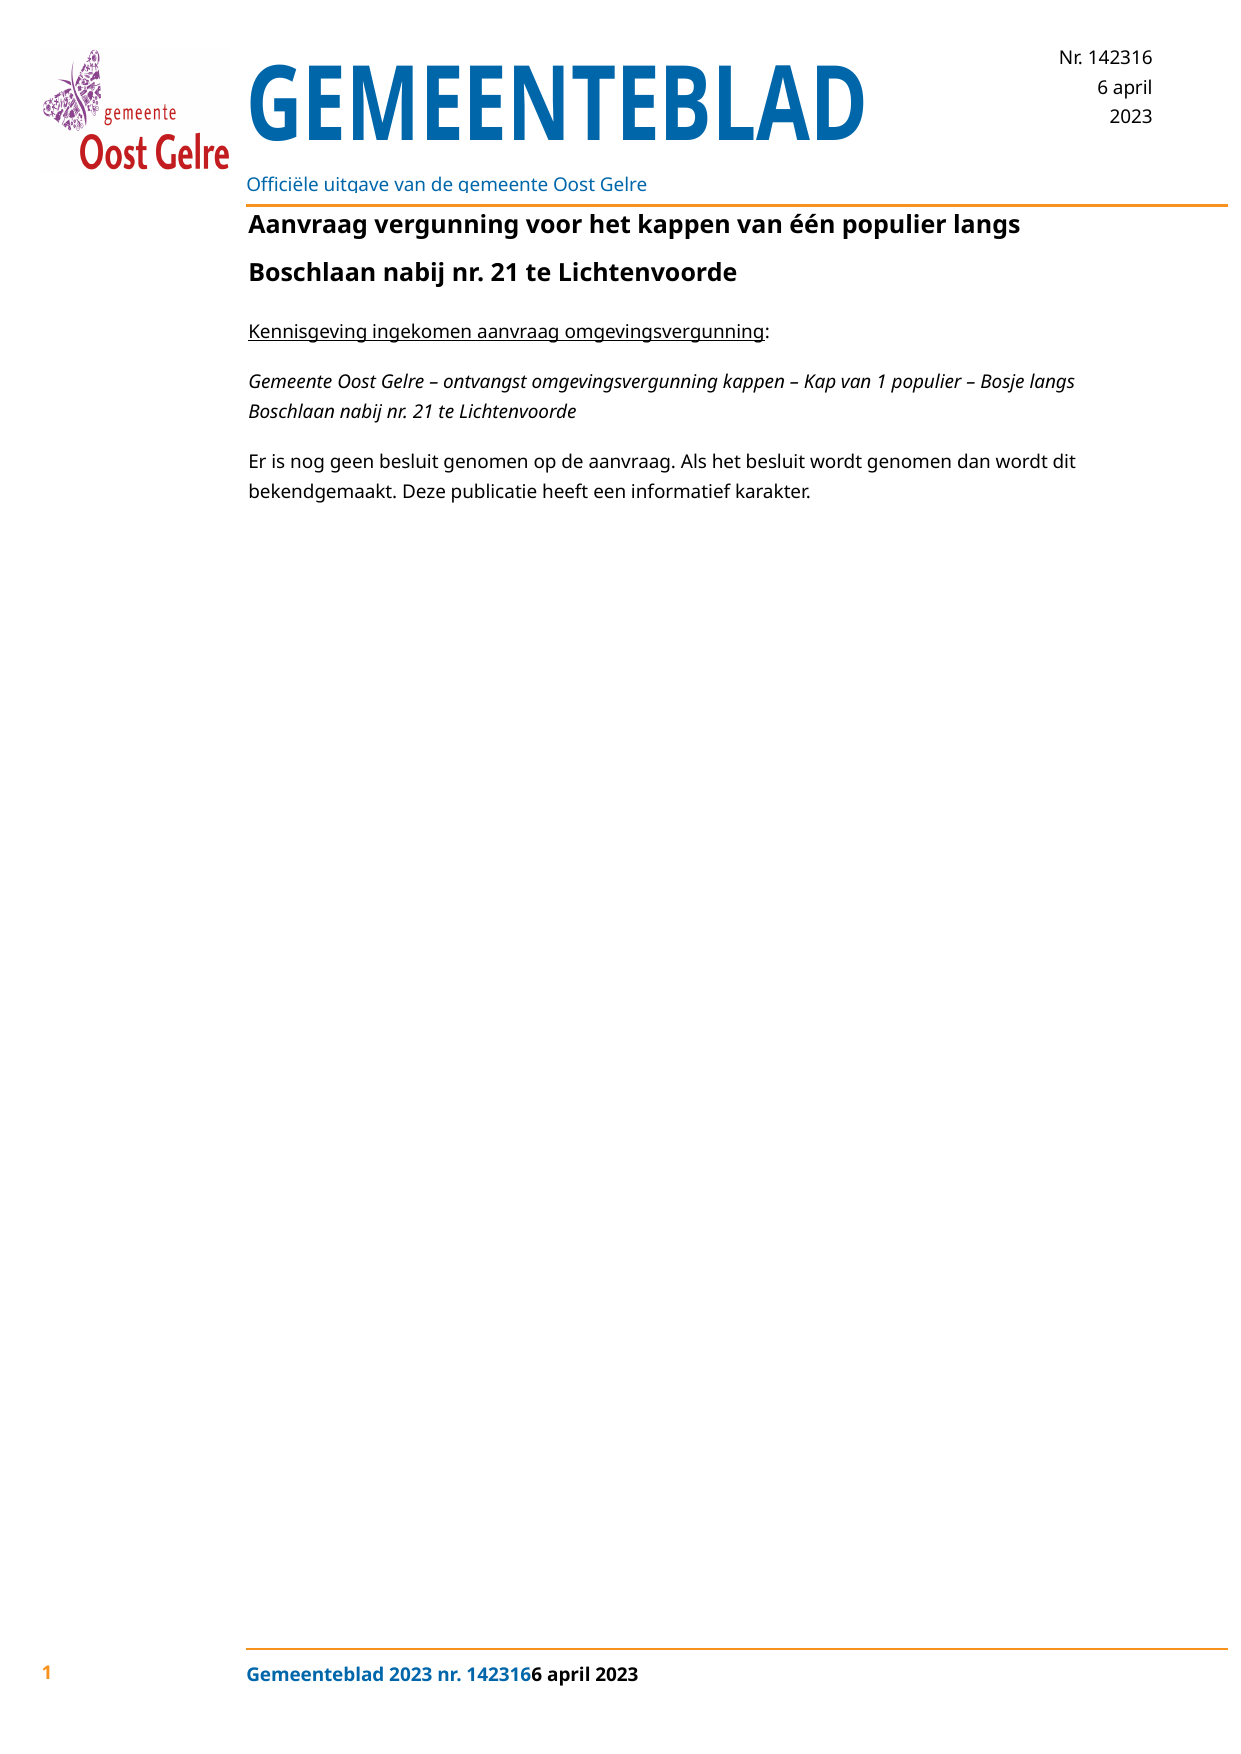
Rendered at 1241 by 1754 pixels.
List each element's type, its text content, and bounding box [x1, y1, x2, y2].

text Kennisgeving ingekomen aanvraag omgevingsvergunning: [248, 318, 1152, 344]
text Gemeente Oost Gelre – ontvangst omgevingsvergunning kappen – Kap van 1 populier – Bosje langs Boschlaan nabij nr. 21 te Lichtenvoorde [248, 368, 1152, 424]
text Er is nog geen besluit genomen op de aanvraag. Als het besluit wordt genomen dan wordt dit bekendgemaakt. Deze publicatie heeft een informatief karakter. [248, 448, 1152, 504]
picture [41, 47, 231, 172]
text Aanvraag vergunning voor het kappen van één populier langs Boschlaan nabij nr. 21 te Lichtenvoorde [248, 207, 1152, 288]
